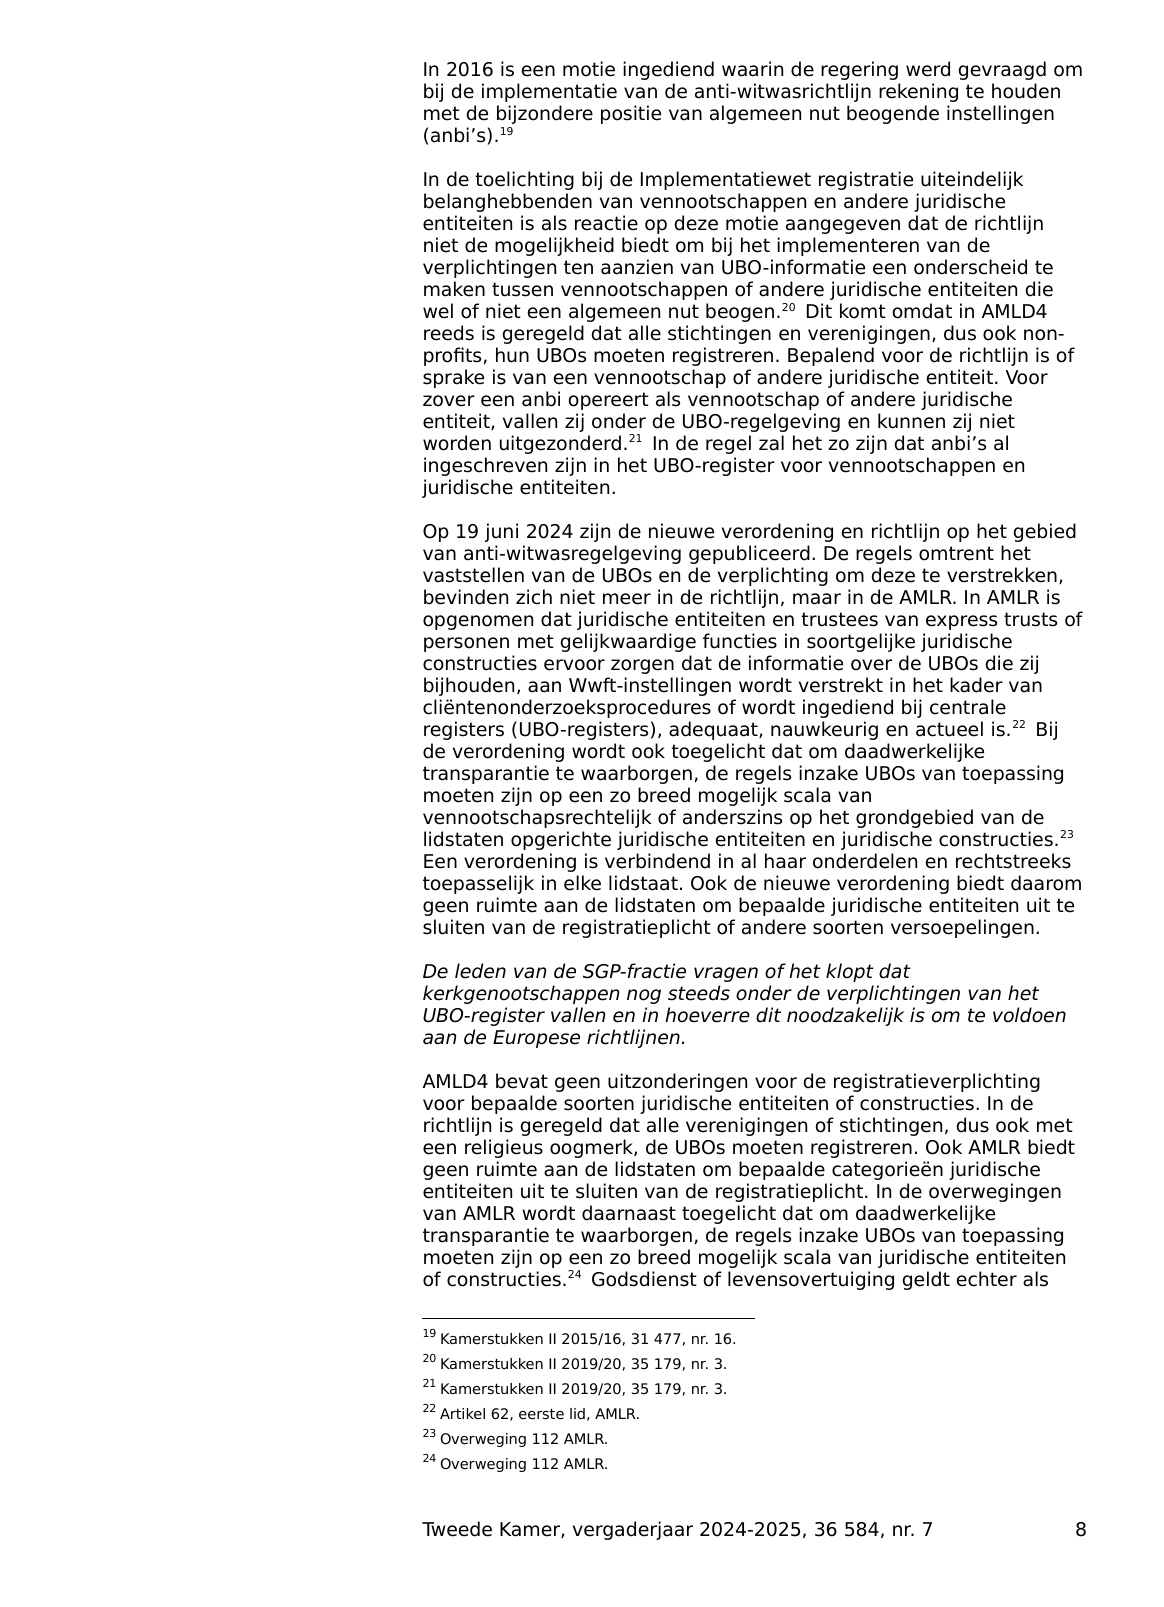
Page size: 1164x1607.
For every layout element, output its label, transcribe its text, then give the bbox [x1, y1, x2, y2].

text AMLD4 bevat geen uitzonderingen voor de registratieverplichting voor bepaalde soorten juridische entiteiten of constructies. In de richtlijn is geregeld dat alle verenigingen of stichtingen, dus ook met een religieus oogmerk, de UBOs moeten registreren. Ook AMLR biedt geen ruimte aan de lidstaten om bepaalde categorieën juridische entiteiten uit te sluiten van de registratieplicht. In de overwegingen van AMLR wordt daarnaast toegelicht dat om daadwerkelijke transparantie te waarborgen, de regels inzake UBOs van toepassing moeten zijn op een zo breed mogelijk scala van juridische entiteiten of constructies. Godsdienst of levensovertuiging geldt echter als [422, 1071, 1087, 1291]
text Kamerstukken II 2019/20, 35 179, nr. 3. [422, 1377, 1087, 1399]
text De leden van de SGP-fractie vragen of het klopt dat kerkgenootschappen nog steeds onder de verplichtingen van het UBO-register vallen en in hoeverre dit noodzakelijk is om te voldoen aan de Europese richtlijnen. [422, 961, 1087, 1049]
text In 2016 is een motie ingediend waarin de regering werd gevraagd om bij de implementatie van de anti-witwasrichtlijn rekening te houden met de bijzondere positie van algemeen nut beogende instellingen (anbi’s). [422, 59, 1087, 147]
text Artikel 62, eerste lid, AMLR. [422, 1402, 1087, 1424]
text Kamerstukken II 2019/20, 35 179, nr. 3. [422, 1352, 1087, 1374]
text Overweging 112 AMLR. [422, 1452, 1087, 1474]
text Kamerstukken II 2015/16, 31 477, nr. 16. [422, 1327, 1087, 1349]
text Overweging 112 AMLR. [422, 1427, 1087, 1449]
text In de toelichting bij de Implementatiewet registratie uiteindelijk belanghebbenden van vennootschappen en andere juridische entiteiten is als reactie op deze motie aangegeven dat de richtlijn niet de mogelijkheid biedt om bij het implementeren van de verplichtingen ten aanzien van UBO-informatie een onderscheid te maken tussen vennootschappen of andere juridische entiteiten die wel of niet een algemeen nut beogen. Dit komt omdat in AMLD4 reeds is geregeld dat alle stichtingen en verenigingen, dus ook non-profits, hun UBOs moeten registreren. Bepalend voor de richtlijn is of sprake is van een vennootschap of andere juridische entiteit. Voor zover een anbi opereert als vennootschap of andere juridische entiteit, vallen zij onder de UBO-regelgeving en kunnen zij niet worden uitgezonderd. In de regel zal het zo zijn dat anbi’s al ingeschreven zijn in het UBO-register voor vennootschappen en juridische entiteiten. [422, 169, 1087, 499]
text Op 19 juni 2024 zijn de nieuwe verordening en richtlijn op het gebied van anti-witwasregelgeving gepubliceerd. De regels omtrent het vaststellen van de UBOs en de verplichting om deze te verstrekken, bevinden zich niet meer in de richtlijn, maar in de AMLR. In AMLR is opgenomen dat juridische entiteiten en trustees van express trusts of personen met gelijkwaardige functies in soortgelijke juridische constructies ervoor zorgen dat de informatie over de UBOs die zij bijhouden, aan Wwft-instellingen wordt verstrekt in het kader van cliëntenonderzoeksprocedures of wordt ingediend bij centrale registers (UBO-registers), adequaat, nauwkeurig en actueel is. Bij de verordening wordt ook toegelicht dat om daadwerkelijke transparantie te waarborgen, de regels inzake UBOs van toepassing moeten zijn op een zo breed mogelijk scala van vennootschapsrechtelijk of anderszins op het grondgebied van de lidstaten opgerichte juridische entiteiten en juridische constructies. Een verordening is verbindend in al haar onderdelen en rechtstreeks toepasselijk in elke lidstaat. Ook de nieuwe verordening biedt daarom geen ruimte aan de lidstaten om bepaalde juridische entiteiten uit te sluiten van de registratieplicht of andere soorten versoepelingen. [422, 521, 1087, 939]
